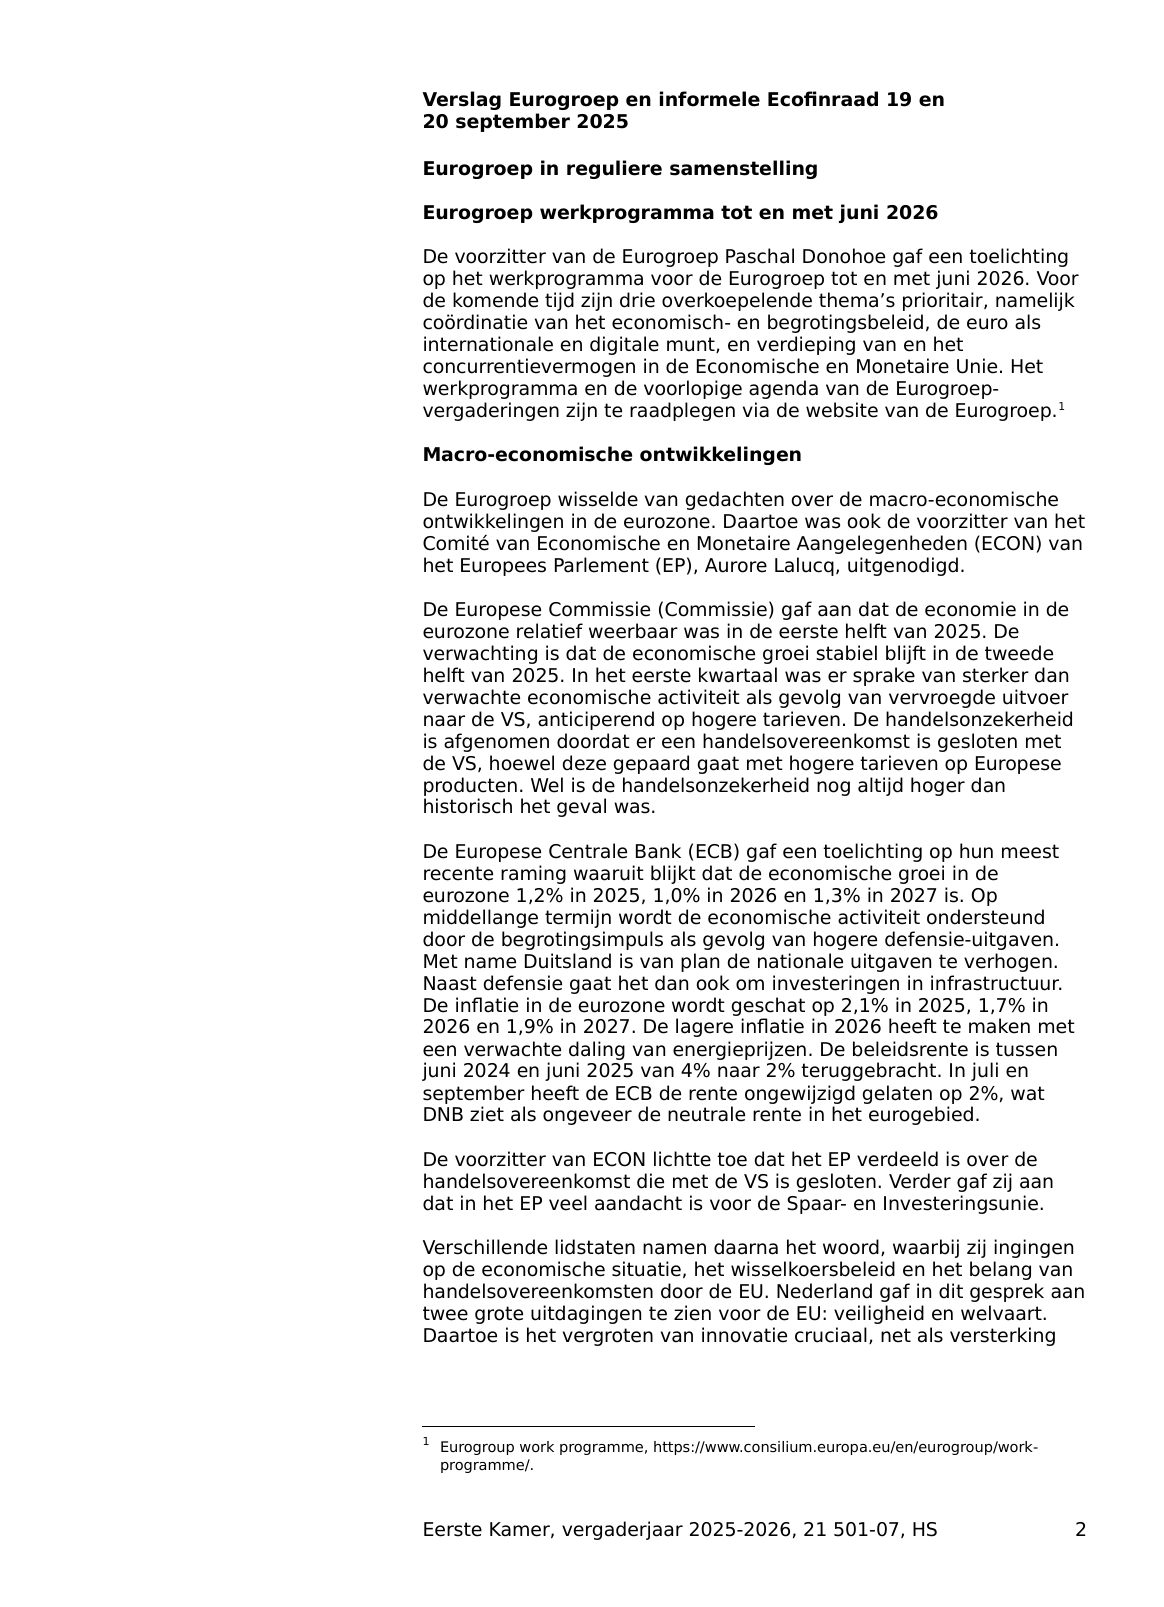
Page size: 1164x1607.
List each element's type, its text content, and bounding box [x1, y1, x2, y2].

text Verschillende lidstaten namen daarna het woord, waarbij zij ingingen op de economische situatie, het wisselkoersbeleid en het belang van handelsovereenkomsten door de EU. Nederland gaf in dit gesprek aan twee grote uitdagingen te zien voor de EU: veiligheid en welvaart. Daartoe is het vergroten van innovatie cruciaal, net als versterking [422, 1237, 1087, 1347]
subtitle Verslag Eurogroep en informele Ecofinraad 19 en 20 september 2025 [422, 89, 1087, 133]
text De voorzitter van ECON lichtte toe dat het EP verdeeld is over de handelsovereenkomst die met de VS is gesloten. Verder gaf zij aan dat in het EP veel aandacht is voor de Spaar- en Investeringsunie. [422, 1148, 1087, 1214]
subtitle Eurogroep werkprogramma tot en met juni 2026 [422, 202, 1087, 224]
text De Eurogroep wisselde van gedachten over de macro-economische ontwikkelingen in de eurozone. Daartoe was ook de voorzitter van het Comité van Economische en Monetaire Aangelegenheden (ECON) van het Europees Parlement (EP), Aurore Lalucq, uitgenodigd. [422, 488, 1087, 576]
text Eurogroup work programme, https://www.consilium.europa.eu/en/eurogroup/work-programme/. [422, 1435, 1087, 1474]
text De voorzitter van de Eurogroep Paschal Donohoe gaf een toelichting op het werkprogramma voor de Eurogroep tot en met juni 2026. Voor de komende tijd zijn drie overkoepelende thema’s prioritair, namelijk coördinatie van het economisch- en begrotingsbeleid, de euro als internationale en digitale munt, en verdieping van en het concurrentievermogen in de Economische en Monetaire Unie. Het werkprogramma en de voorlopige agenda van de Eurogroep-vergaderingen zijn te raadplegen via de website van de Eurogroep. [422, 246, 1087, 422]
text De Europese Commissie (Commissie) gaf aan dat de economie in de eurozone relatief weerbaar was in de eerste helft van 2025. De verwachting is dat de economische groei stabiel blijft in de tweede helft van 2025. In het eerste kwartaal was er sprake van sterker dan verwachte economische activiteit als gevolg van vervroegde uitvoer naar de VS, anticiperend op hogere tarieven. De handelsonzekerheid is afgenomen doordat er een handelsovereenkomst is gesloten met de VS, hoewel deze gepaard gaat met hogere tarieven op Europese producten. Wel is de handelsonzekerheid nog altijd hoger dan historisch het geval was. [422, 599, 1087, 818]
subtitle Macro-economische ontwikkelingen [422, 444, 1087, 466]
text De Europese Centrale Bank (ECB) gaf een toelichting op hun meest recente raming waaruit blijkt dat de economische groei in de eurozone 1,2% in 2025, 1,0% in 2026 en 1,3% in 2027 is. Op middellange termijn wordt de economische activiteit ondersteund door de begrotingsimpuls als gevolg van hogere defensie-uitgaven. Met name Duitsland is van plan de nationale uitgaven te verhogen. Naast defensie gaat het dan ook om investeringen in infrastructuur. De inflatie in de eurozone wordt geschat op 2,1% in 2025, 1,7% in 2026 en 1,9% in 2027. De lagere inflatie in 2026 heeft te maken met een verwachte daling van energieprijzen. De beleidsrente is tussen juni 2024 en juni 2025 van 4% naar 2% teruggebracht. In juli en september heeft de ECB de rente ongewijzigd gelaten op 2%, wat DNB ziet als ongeveer de neutrale rente in het eurogebied. [422, 841, 1087, 1126]
subtitle Eurogroep in reguliere samenstelling [422, 158, 1087, 180]
